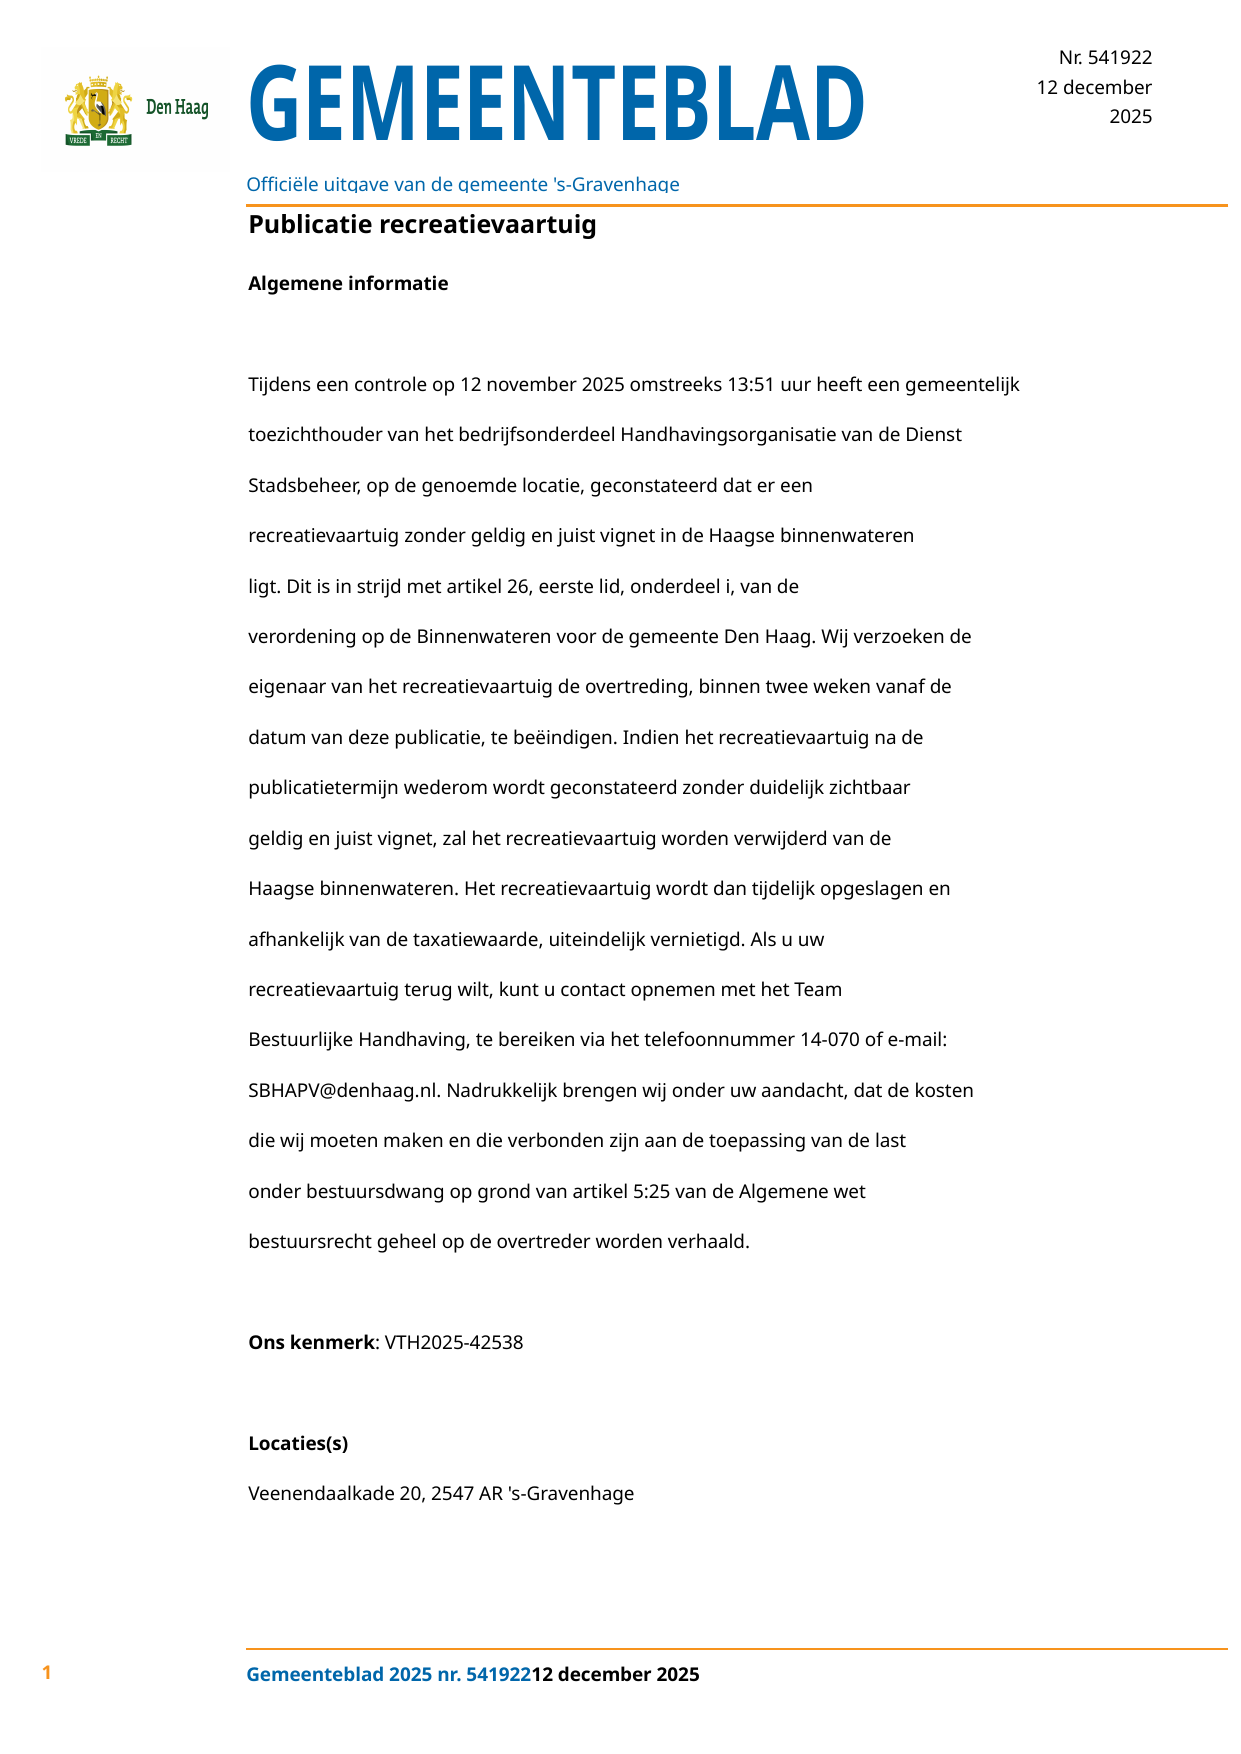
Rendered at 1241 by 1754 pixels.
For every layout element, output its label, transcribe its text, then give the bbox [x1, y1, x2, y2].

text Stadsbeheer, op de genoemde locatie, geconstateerd dat er een [248, 472, 1152, 498]
text afhankelijk van de taxatiewaarde, uiteindelijk vernietigd. Als u uw [248, 926, 1152, 951]
text eigenaar van het recreatievaartuig de overtreding, binnen twee weken vanaf de [248, 674, 1152, 699]
text datum van deze publicatie, te beëindigen. Indien het recreatievaartuig na de [248, 724, 1152, 750]
picture [41, 47, 231, 172]
text Publicatie recreatievaartuig [248, 207, 1152, 241]
text SBHAPV@denhaag.nl. Nadrukkelijk brengen wij onder uw aandacht, dat de kosten [248, 1077, 1152, 1103]
text Locaties(s) [248, 1430, 1152, 1456]
text die wij moeten maken en die verbonden zijn aan de toepassing van de last [248, 1127, 1152, 1153]
text Veenendaalkade 20, 2547 AR 's-Gravenhage [248, 1480, 1152, 1506]
text bestuursrecht geheel op de overtreder worden verhaald. [248, 1228, 1152, 1254]
text recreatievaartuig zonder geldig en juist vignet in de Haagse binnenwateren [248, 522, 1152, 548]
text ligt. Dit is in strijd met artikel 26, eerste lid, onderdeel i, van de [248, 573, 1152, 598]
text Ons kenmerk: VTH2025-42538 [248, 1329, 1152, 1355]
text Bestuurlijke Handhaving, te bereiken via het telefoonnummer 14-070 of e-mail: [248, 1027, 1152, 1052]
text verordening op de Binnenwateren voor de gemeente Den Haag. Wij verzoeken de [248, 623, 1152, 649]
text onder bestuursdwang op grond van artikel 5:25 van de Algemene wet [248, 1178, 1152, 1203]
text recreatievaartuig terug wilt, kunt u contact opnemen met het Team [248, 976, 1152, 1002]
text Haagse binnenwateren. Het recreatievaartuig wordt dan tijdelijk opgeslagen en [248, 875, 1152, 901]
text geldig en juist vignet, zal het recreatievaartuig worden verwijderd van de [248, 825, 1152, 851]
text Tijdens een controle op 12 november 2025 omstreeks 13:51 uur heeft een gemeentelijk [248, 371, 1152, 397]
text Algemene informatie [248, 270, 1152, 296]
text toezichthouder van het bedrijfsonderdeel Handhavingsorganisatie van de Dienst [248, 422, 1152, 447]
text publicatietermijn wederom wordt geconstateerd zonder duidelijk zichtbaar [248, 774, 1152, 800]
